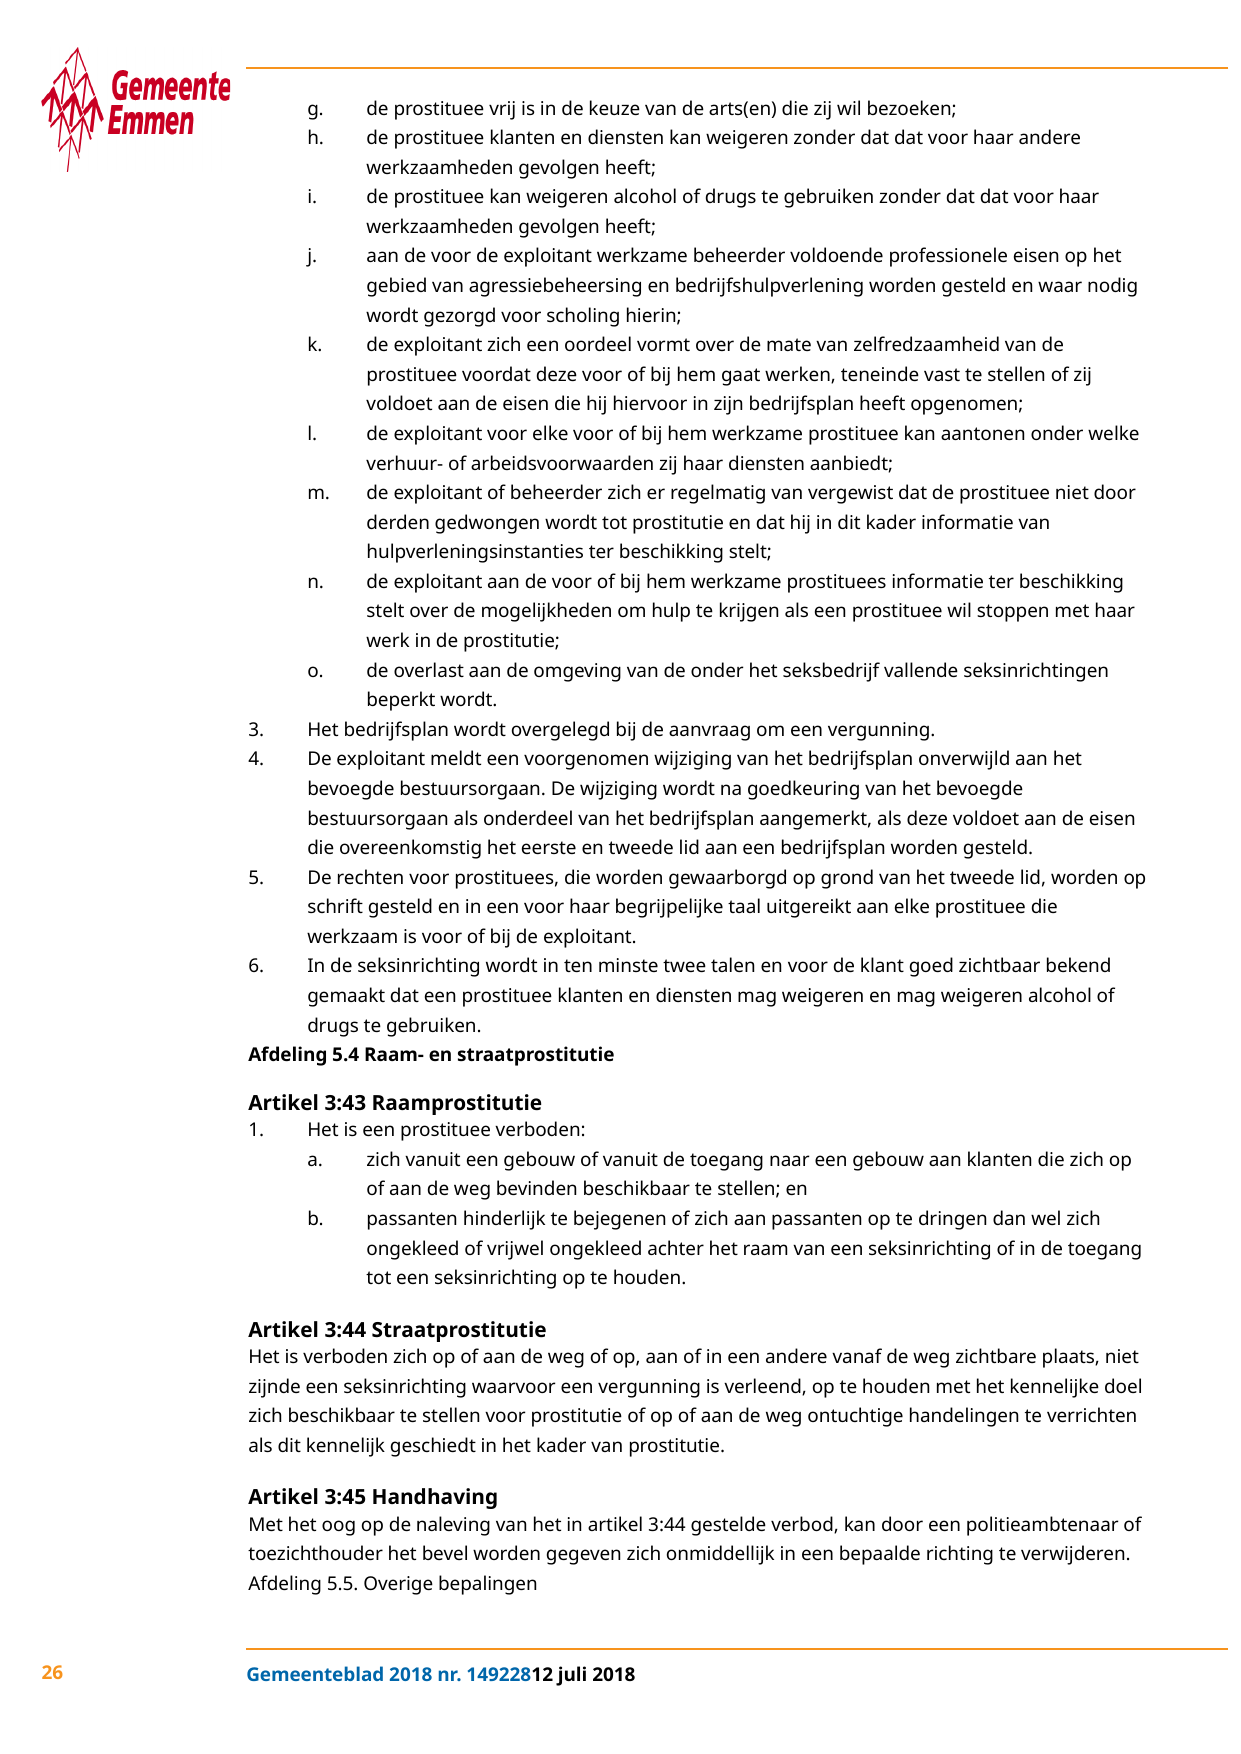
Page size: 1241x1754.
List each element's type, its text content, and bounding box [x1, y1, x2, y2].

text Artikel 3:45 Handhaving [248, 1482, 1152, 1511]
text Afdeling 5.4 Raam- en straatprostitutie [248, 1041, 1152, 1067]
list In de seksinrichting wordt in ten minste twee talen en voor de klant goed zichtbaar bekend gemaakt dat een prostituee klanten en diensten mag weigeren en mag weigeren alcohol of drugs te gebruiken. [248, 953, 1152, 1038]
list de exploitant voor elke voor of bij hem werkzame prostituee kan aantonen onder welke verhuur- of arbeidsvoorwaarden zij haar diensten aanbiedt; [307, 420, 1152, 476]
list de overlast aan de omgeving van de onder het seksbedrijf vallende seksinrichtingen beperkt wordt. [307, 657, 1152, 712]
list de prostituee klanten en diensten kan weigeren zonder dat dat voor haar andere werkzaamheden gevolgen heeft; [307, 124, 1152, 180]
list de exploitant of beheerder zich er regelmatig van vergewist dat de prostituee niet door derden gedwongen wordt tot prostitutie en dat hij in dit kader informatie van hulpverleningsinstanties ter beschikking stelt; [307, 479, 1152, 564]
text Artikel 3:44 Straatprostitutie [248, 1315, 1152, 1343]
list De rechten voor prostituees, die worden gewaarborgd op grond van het tweede lid, worden op schrift gesteld en in een voor haar begrijpelijke taal uitgereikt aan elke prostituee die werkzaam is voor of bij de exploitant. [248, 864, 1152, 949]
list passanten hinderlijk te bejegenen of zich aan passanten op te dringen dan wel zich ongekleed of vrijwel ongekleed achter het raam van een seksinrichting of in de toegang tot een seksinrichting op te houden. [307, 1205, 1152, 1290]
list zich vanuit een gebouw of vanuit de toegang naar een gebouw aan klanten die zich op of aan de weg bevinden beschikbaar te stellen; en [307, 1146, 1152, 1201]
list Het bedrijfsplan wordt overgelegd bij de aanvraag om een vergunning. [248, 716, 1152, 742]
list de exploitant aan de voor of bij hem werkzame prostituees informatie ter beschikking stelt over de mogelijkheden om hulp te krijgen als een prostituee wil stoppen met haar werk in de prostitutie; [307, 568, 1152, 653]
list de prostituee kan weigeren alcohol of drugs te gebruiken zonder dat dat voor haar werkzaamheden gevolgen heeft; [307, 183, 1152, 239]
text Afdeling 5.5. Overige bepalingen [248, 1570, 1152, 1596]
picture [41, 47, 231, 172]
list de exploitant zich een oordeel vormt over de mate van zelfredzaamheid van de prostituee voordat deze voor of bij hem gaat werken, teneinde vast te stellen of zij voldoet aan de eisen die hij hiervoor in zijn bedrijfsplan heeft opgenomen; [307, 331, 1152, 416]
list De exploitant meldt een voorgenomen wijziging van het bedrijfsplan onverwijld aan het bevoegde bestuursorgaan. De wijziging wordt na goedkeuring van het bevoegde bestuursorgaan als onderdeel van het bedrijfsplan aangemerkt, als deze voldoet aan de eisen die overeenkomstig het eerste en tweede lid aan een bedrijfsplan worden gesteld. [248, 746, 1152, 860]
text Met het oog op de naleving van het in artikel 3:44 gestelde verbod, kan door een politieambtenaar of toezichthouder het bevel worden gegeven zich onmiddellijk in een bepaalde richting te verwijderen. [248, 1511, 1152, 1566]
list de prostituee vrij is in de keuze van de arts(en) die zij wil bezoeken; [307, 95, 1152, 121]
list aan de voor de exploitant werkzame beheerder voldoende professionele eisen op het gebied van agressiebeheersing en bedrijfshulpverlening worden gesteld en waar nodig wordt gezorgd voor scholing hierin; [307, 243, 1152, 328]
list Het is een prostituee verboden: [248, 1116, 1152, 1142]
text Artikel 3:43 Raamprostitutie [248, 1088, 1152, 1116]
text Het is verboden zich op of aan de weg of op, aan of in een andere vanaf de weg zichtbare plaats, niet zijnde een seksinrichting waarvoor een vergunning is verleend, op te houden met het kennelijke doel zich beschikbaar te stellen voor prostitutie of op of aan de weg ontuchtige handelingen te verrichten als dit kennelijk geschiedt in het kader van prostitutie. [248, 1343, 1152, 1458]
